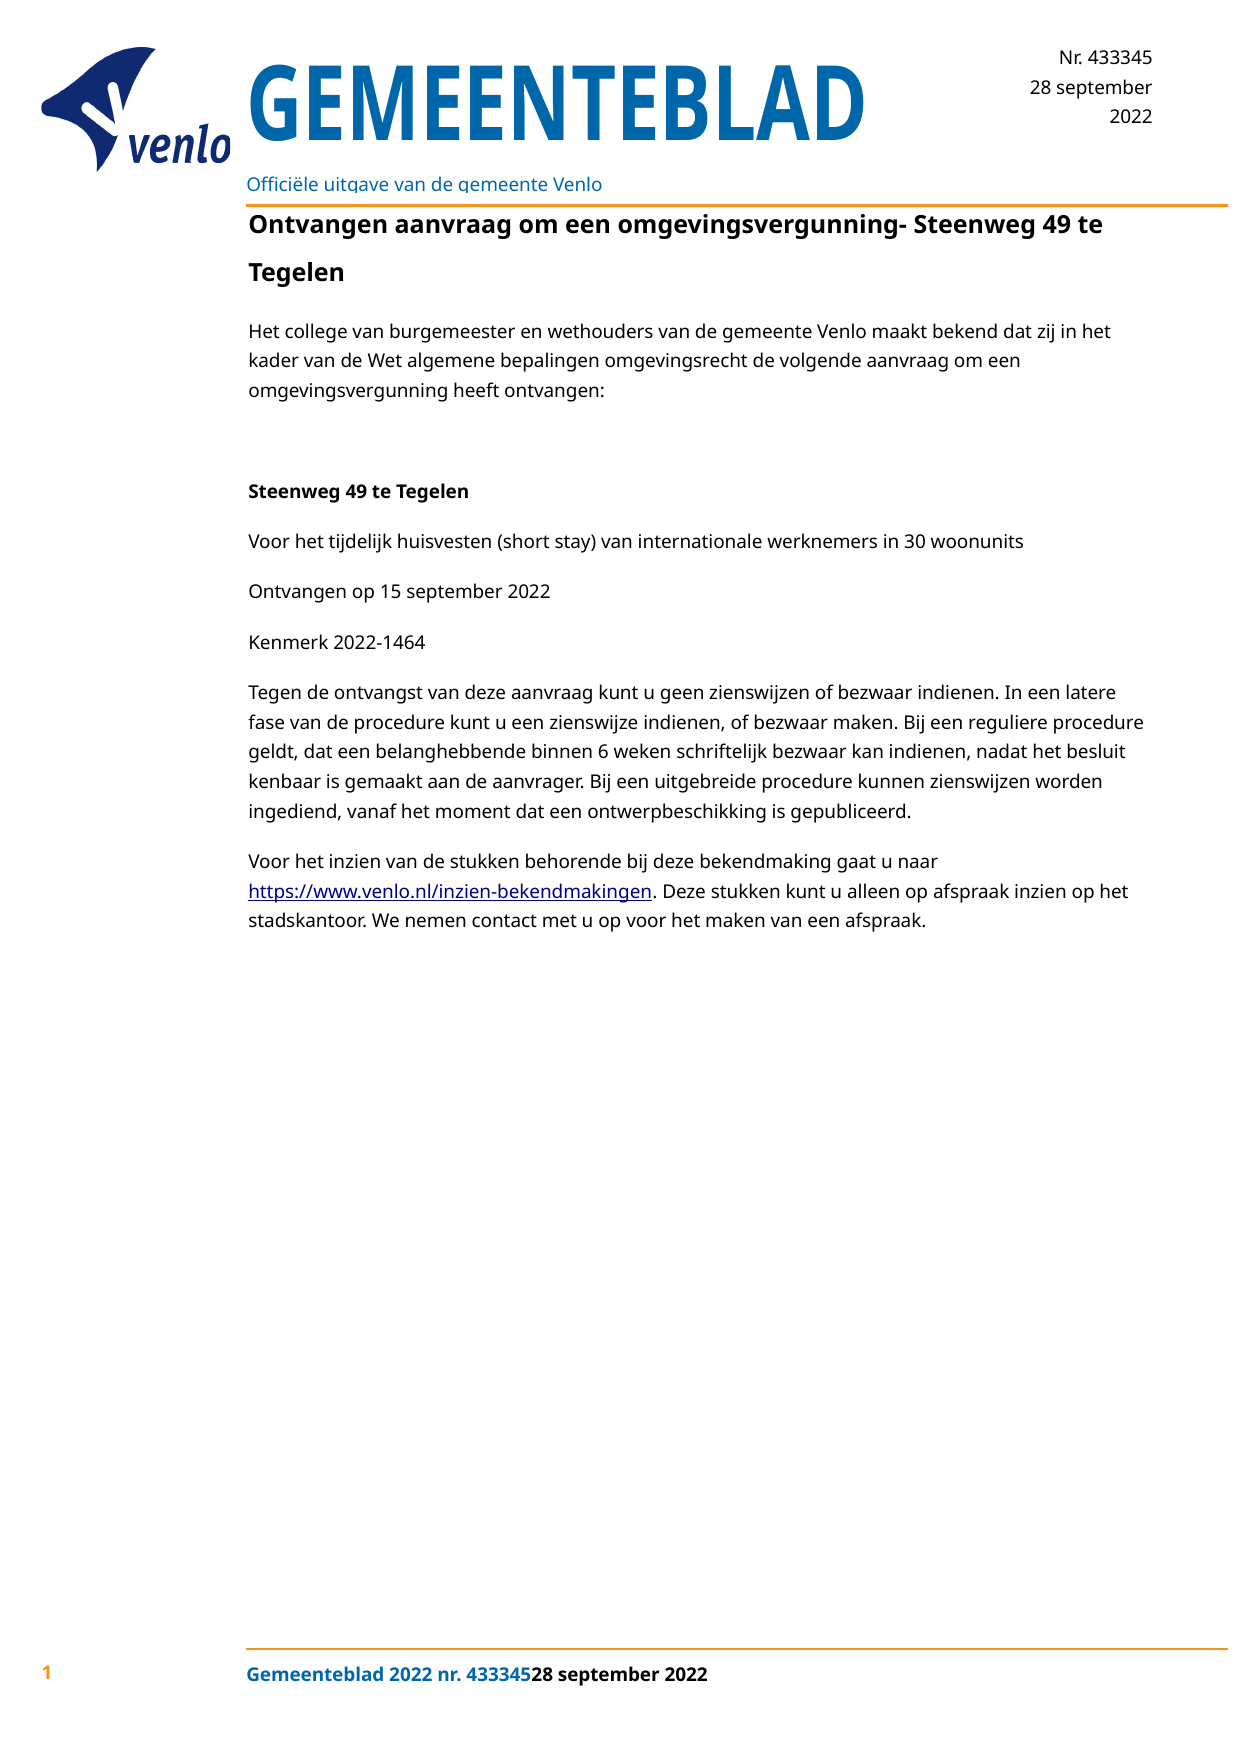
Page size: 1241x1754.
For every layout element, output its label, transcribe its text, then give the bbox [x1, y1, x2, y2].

text Ontvangen aanvraag om een omgevingsvergunning- Steenweg 49 te Tegelen [248, 207, 1152, 288]
text Voor het inzien van de stukken behorende bij deze bekendmaking gaat u naar https://www.venlo.nl/inzien-bekendmakingen. Deze stukken kunt u alleen op afspraak inzien op het stadskantoor. We nemen contact met u op voor het maken van een afspraak. [248, 848, 1152, 933]
text Steenweg 49 te Tegelen [248, 478, 1152, 504]
picture [41, 47, 231, 172]
text Kenmerk 2022-1464 [248, 629, 1152, 655]
text Ontvangen op 15 september 2022 [248, 579, 1152, 604]
text Tegen de ontvangst van deze aanvraag kunt u geen zienswijzen of bezwaar indienen. In een latere fase van de procedure kunt u een zienswijze indienen, of bezwaar maken. Bij een reguliere procedure geldt, dat een belanghebbende binnen 6 weken schriftelijk bezwaar kan indienen, nadat het besluit kenbaar is gemaakt aan de aanvrager. Bij een uitgebreide procedure kunnen zienswijzen worden ingediend, vanaf het moment dat een ontwerpbeschikking is gepubliceerd. [248, 679, 1152, 824]
text Voor het tijdelijk huisvesten (short stay) van internationale werknemers in 30 woonunits [248, 528, 1152, 554]
text Het college van burgemeester en wethouders van de gemeente Venlo maakt bekend dat zij in het kader van de Wet algemene bepalingen omgevingsrecht de volgende aanvraag om een omgevingsvergunning heeft ontvangen: [248, 318, 1152, 403]
